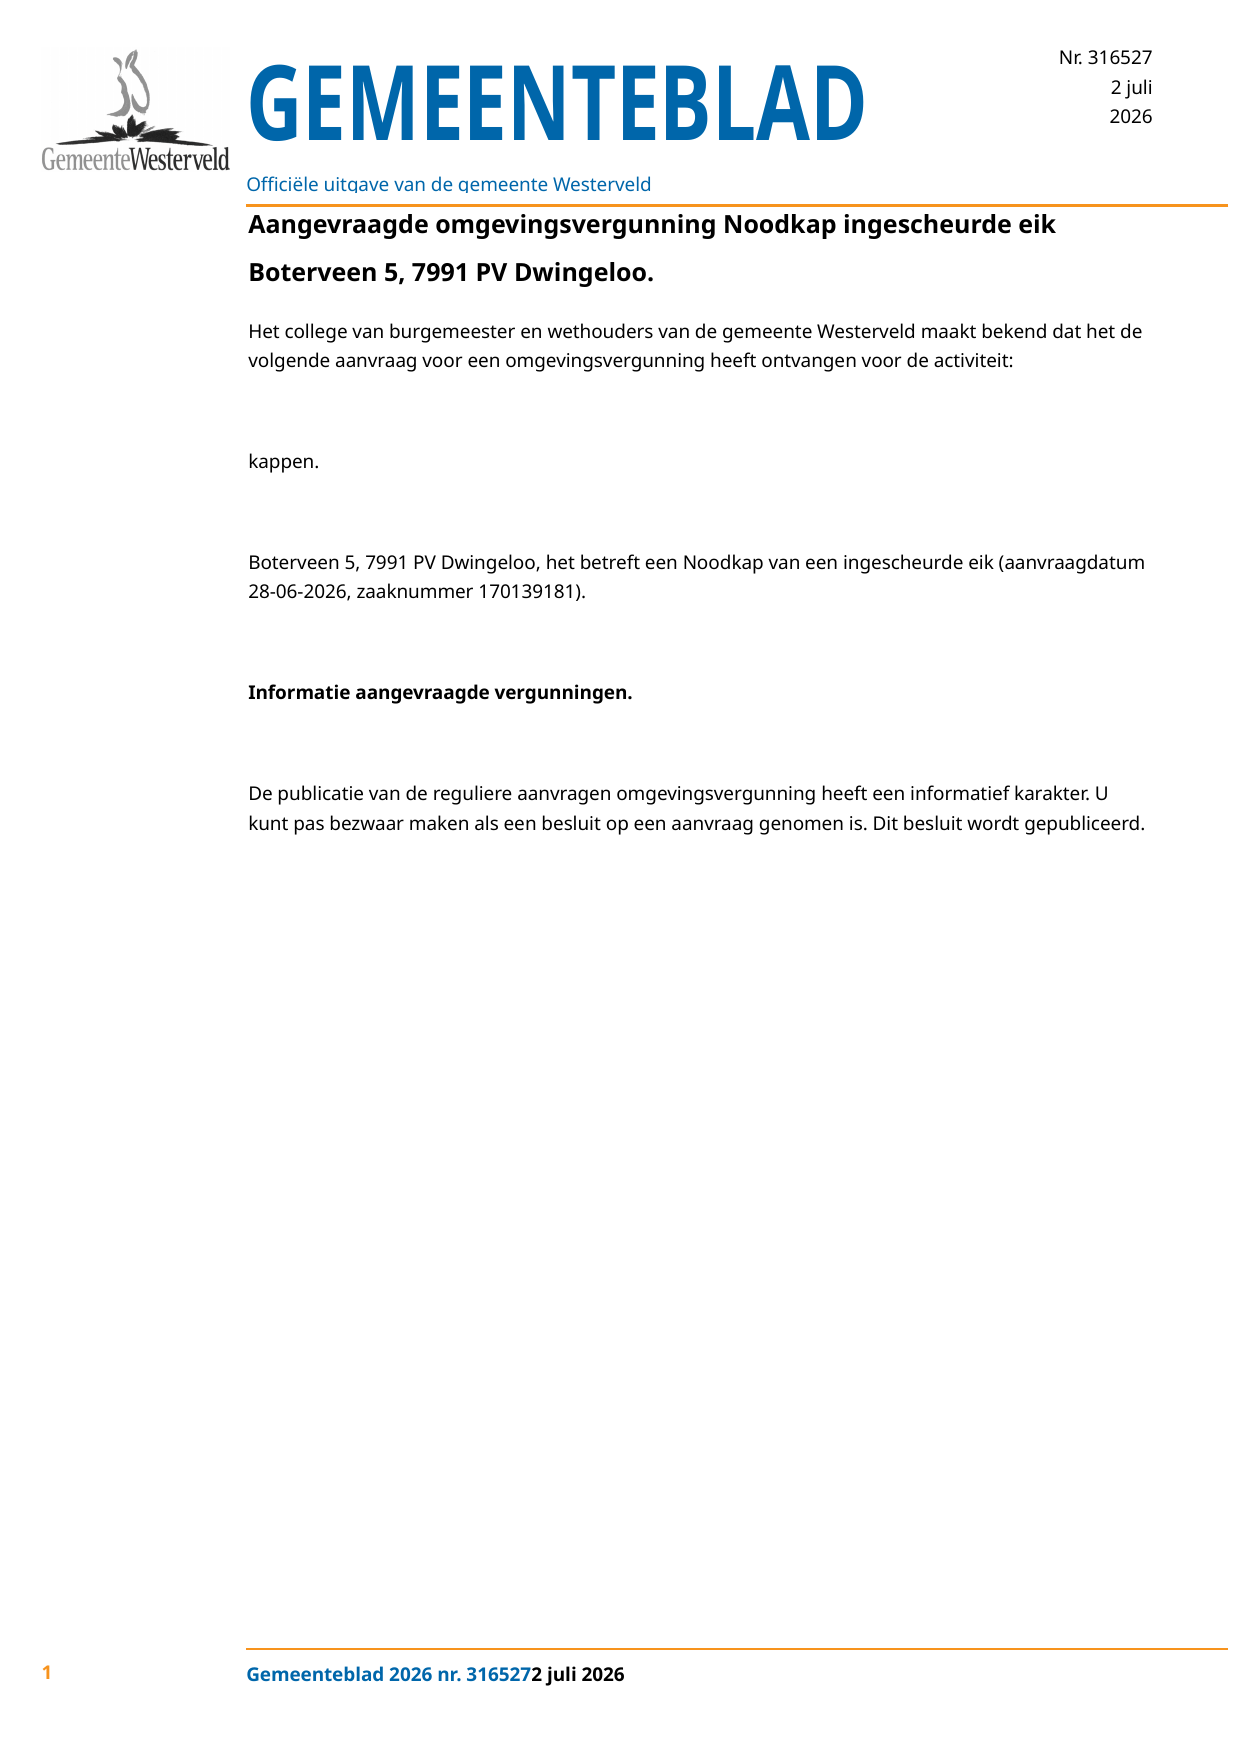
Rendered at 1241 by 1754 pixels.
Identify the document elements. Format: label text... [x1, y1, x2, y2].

text De publicatie van de reguliere aanvragen omgevingsvergunning heeft een informatief karakter. U kunt pas bezwaar maken als een besluit op een aanvraag genomen is. Dit besluit wordt gepubliceerd. [248, 780, 1152, 836]
text kappen. [248, 448, 1152, 474]
text Boterveen 5, 7991 PV Dwingeloo, het betreft een Noodkap van een ingescheurde eik (aanvraagdatum 28-06-2026, zaaknummer 170139181). [248, 549, 1152, 604]
picture [41, 47, 231, 172]
text Aangevraagde omgevingsvergunning Noodkap ingescheurde eik Boterveen 5, 7991 PV Dwingeloo. [248, 207, 1152, 288]
text Informatie aangevraagde vergunningen. [248, 679, 1152, 705]
text Het college van burgemeester en wethouders van de gemeente Westerveld maakt bekend dat het de volgende aanvraag voor een omgevingsvergunning heeft ontvangen voor de activiteit: [248, 318, 1152, 373]
